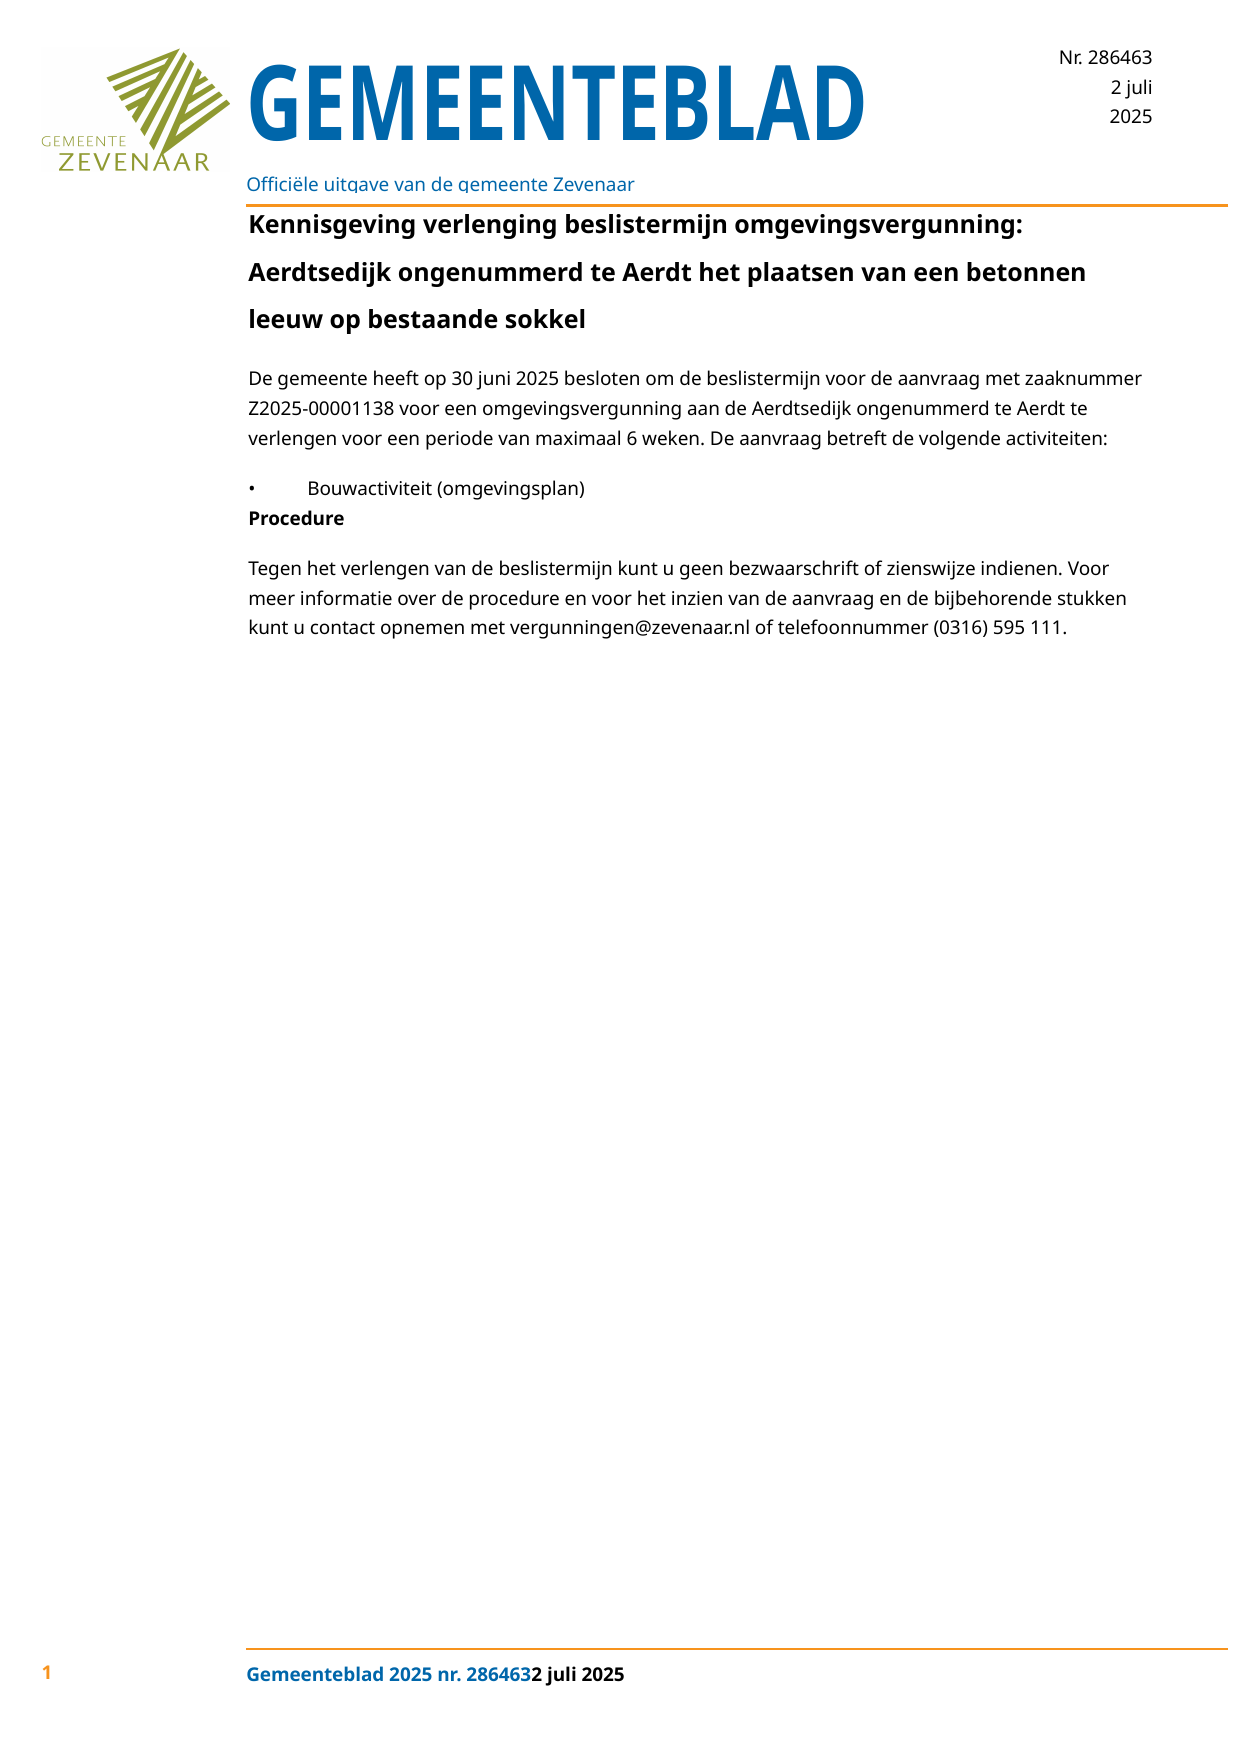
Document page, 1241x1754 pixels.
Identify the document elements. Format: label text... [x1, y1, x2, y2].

text Procedure [248, 505, 1152, 530]
list Bouwactiviteit (omgevingsplan) [248, 475, 1152, 501]
text Kennisgeving verlenging beslistermijn omgevingsvergunning: Aerdtsedijk ongenummerd te Aerdt het plaatsen van een betonnen leeuw op bestaande sokkel [248, 207, 1152, 336]
text Tegen het verlengen van de beslistermijn kunt u geen bezwaarschrift of zienswijze indienen. Voor meer informatie over de procedure en voor het inzien van de aanvraag en de bijbehorende stukken kunt u contact opnemen met vergunningen@zevenaar.nl of telefoonnummer (0316) 595 111. [248, 555, 1152, 640]
picture [41, 47, 231, 172]
text De gemeente heeft op 30 juni 2025 besloten om de beslistermijn voor de aanvraag met zaaknummer Z2025-00001138 voor een omgevingsvergunning aan de Aerdtsedijk ongenummerd te Aerdt te verlengen voor een periode van maximaal 6 weken. De aanvraag betreft de volgende activiteiten: [248, 366, 1152, 450]
